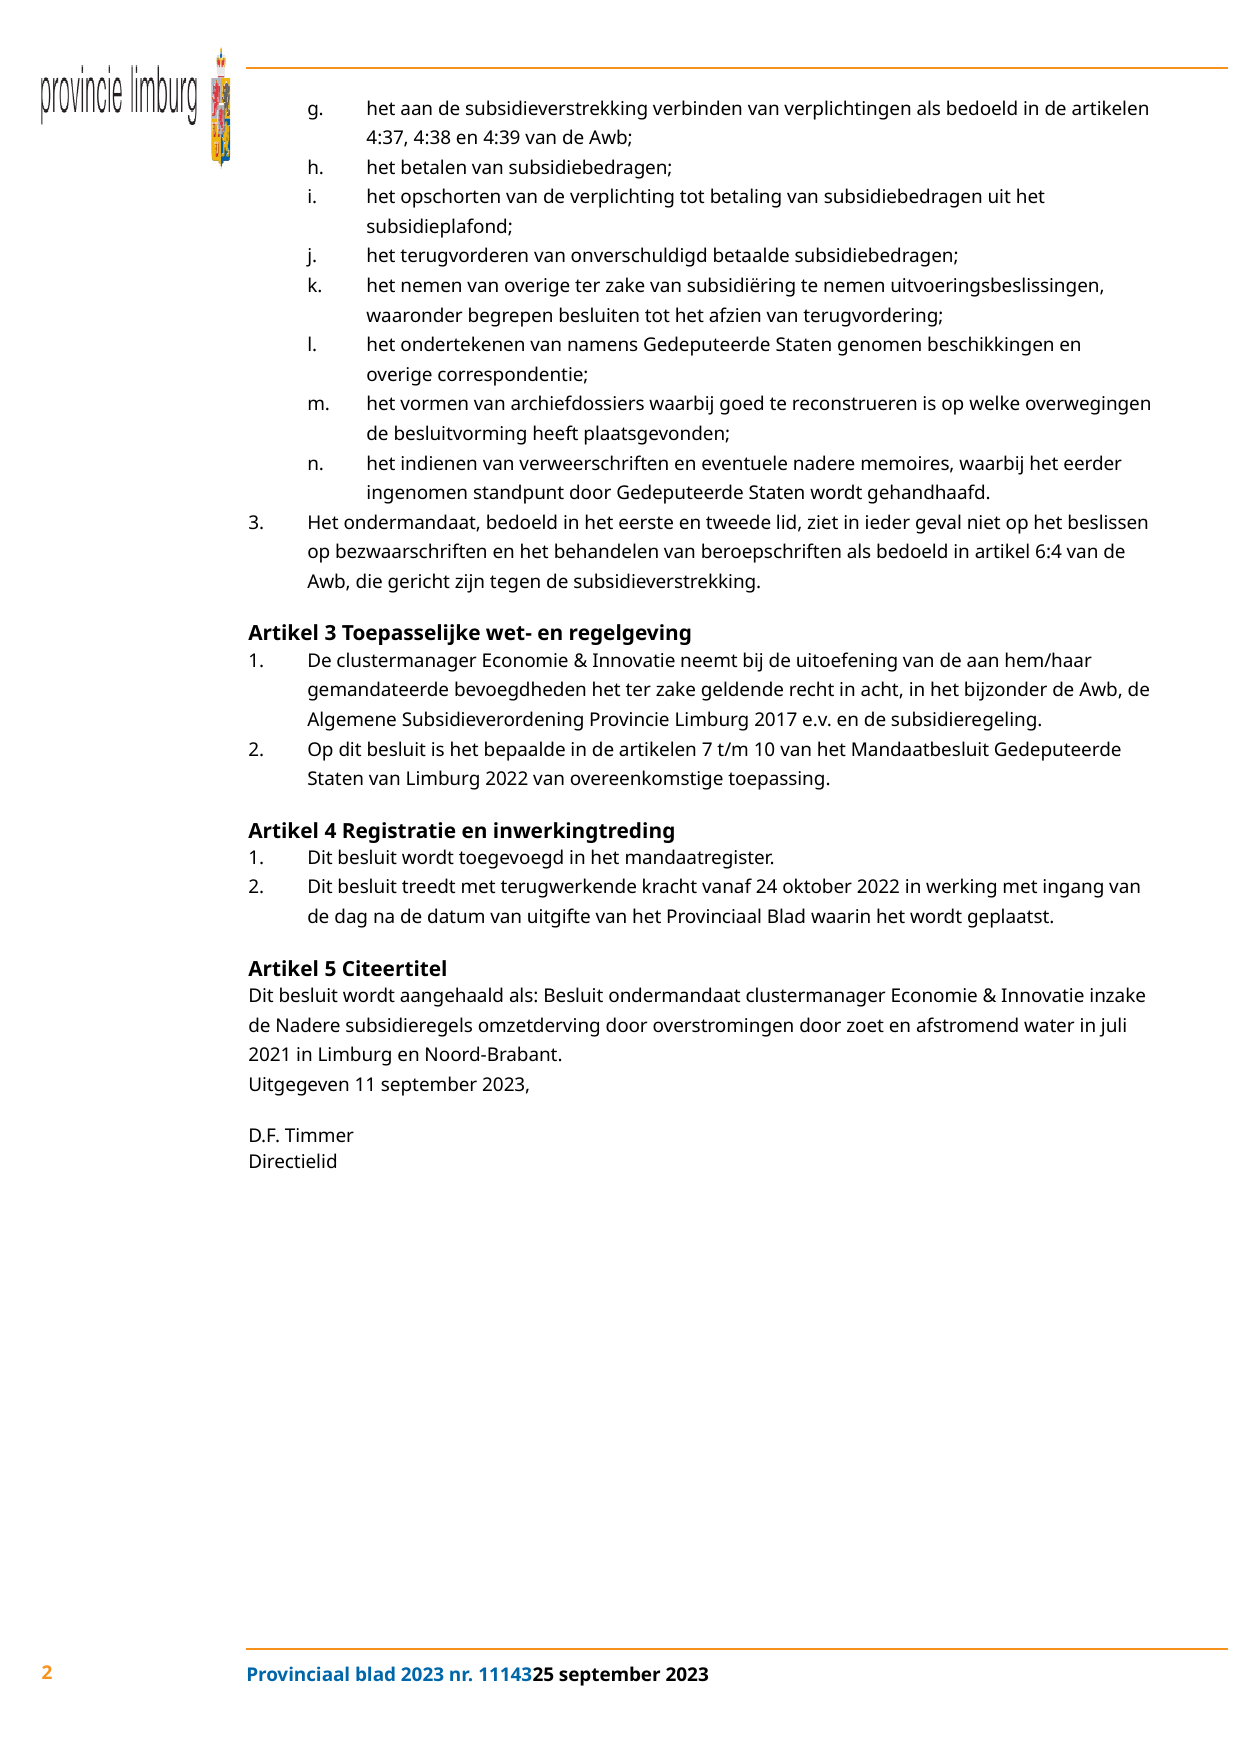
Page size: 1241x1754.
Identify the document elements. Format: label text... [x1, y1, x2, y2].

list het vormen van archiefdossiers waarbij goed te reconstrueren is op welke overwegingen de besluitvorming heeft plaatsgevonden; [307, 391, 1152, 446]
list Dit besluit wordt toegevoegd in het mandaatregister. [248, 844, 1152, 870]
list Dit besluit treedt met terugwerkende kracht vanaf 24 oktober 2022 in werking met ingang van de dag na de datum van uitgifte van het Provinciaal Blad waarin het wordt geplaatst. [248, 874, 1152, 929]
text Dit besluit wordt aangehaald als: Besluit ondermandaat clustermanager Economie & Innovatie inzake de Nadere subsidieregels omzetderving door overstromingen door zoet en afstromend water in juli 2021 in Limburg en Noord-Brabant. [248, 982, 1152, 1067]
list het aan de subsidieverstrekking verbinden van verplichtingen als bedoeld in de artikelen 4:37, 4:38 en 4:39 van de Awb; [307, 95, 1152, 150]
list het terugvorderen van onverschuldigd betaalde subsidiebedragen; [307, 243, 1152, 268]
list het nemen van overige ter zake van subsidiëring te nemen uitvoeringsbeslissingen, waaronder begrepen besluiten tot het afzien van terugvordering; [307, 272, 1152, 328]
text Artikel 5 Citeertitel [248, 954, 1152, 982]
list het betalen van subsidiebedragen; [307, 154, 1152, 180]
text Uitgegeven 11 september 2023, [248, 1071, 1152, 1097]
picture [41, 47, 231, 172]
text Artikel 4 Registratie en inwerkingtreding [248, 816, 1152, 844]
list Het ondermandaat, bedoeld in het eerste en tweede lid, ziet in ieder geval niet op het beslissen op bezwaarschriften en het behandelen van beroepschriften als bedoeld in artikel 6:4 van de Awb, die gericht zijn tegen de subsidieverstrekking. [248, 509, 1152, 594]
list Op dit besluit is het bepaalde in de artikelen 7 t/m 10 van het Mandaatbesluit Gedeputeerde Staten van Limburg 2022 van overeenkomstige toepassing. [248, 736, 1152, 791]
text Artikel 3 Toepasselijke wet- en regelgeving [248, 618, 1152, 647]
list De clustermanager Economie & Innovatie neemt bij de uitoefening van de aan hem/haar gemandateerde bevoegdheden het ter zake geldende recht in acht, in het bijzonder de Awb, de Algemene Subsidieverordening Provincie Limburg 2017 e.v. en de subsidieregeling. [248, 647, 1152, 732]
list het opschorten van de verplichting tot betaling van subsidiebedragen uit het subsidieplafond; [307, 183, 1152, 239]
text D.F. Timmer [248, 1122, 1152, 1148]
list het indienen van verweerschriften en eventuele nadere memoires, waarbij het eerder ingenomen standpunt door Gedeputeerde Staten wordt gehandhaafd. [307, 450, 1152, 505]
text Directielid [248, 1148, 1152, 1174]
list het ondertekenen van namens Gedeputeerde Staten genomen beschikkingen en overige correspondentie; [307, 331, 1152, 387]
